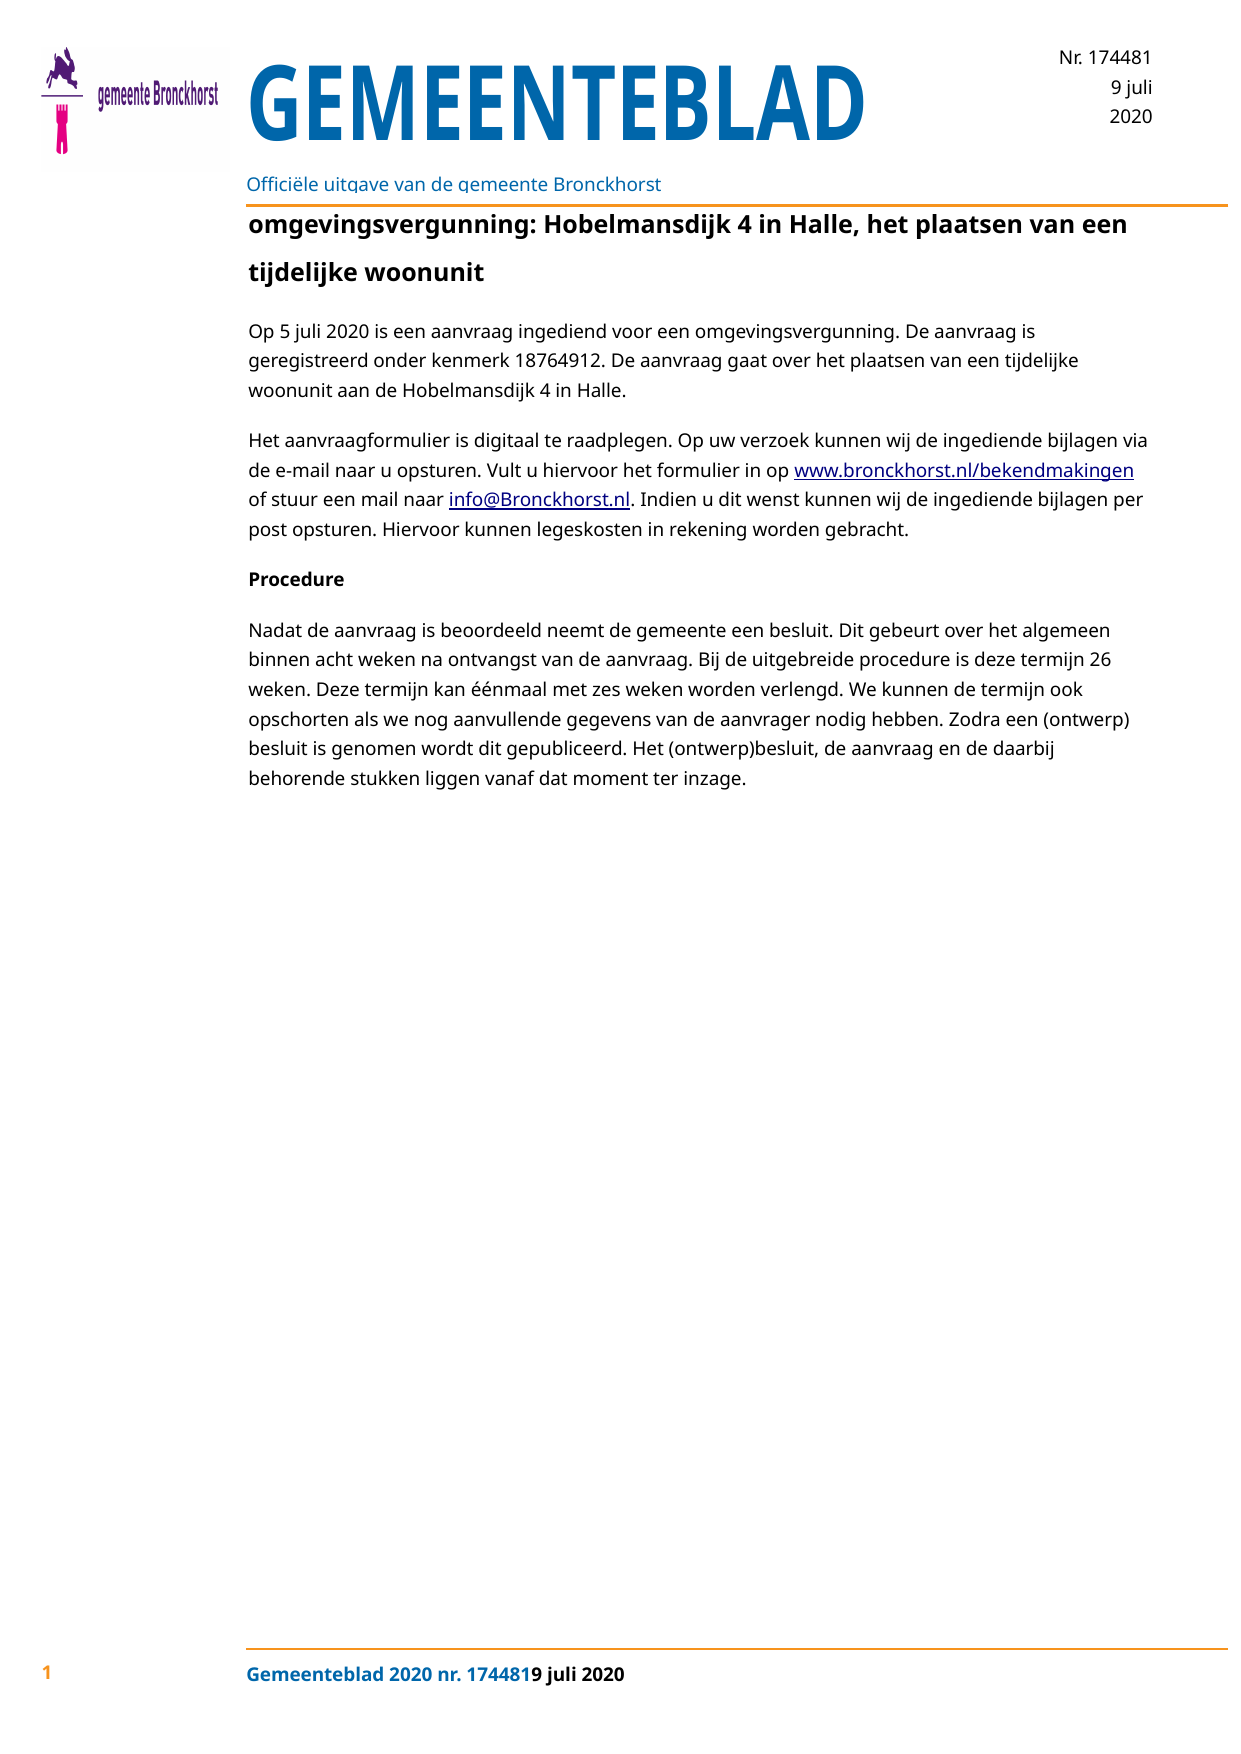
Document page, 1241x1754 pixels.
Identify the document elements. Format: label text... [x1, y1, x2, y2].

picture [41, 47, 231, 172]
text Procedure [248, 567, 1152, 592]
text Het aanvraagformulier is digitaal te raadplegen. Op uw verzoek kunnen wij de ingediende bijlagen via de e-mail naar u opsturen. Vult u hiervoor het formulier in op www.bronckhorst.nl/bekendmakingen of stuur een mail naar info@Bronckhorst.nl. Indien u dit wenst kunnen wij de ingediende bijlagen per post opsturen. Hiervoor kunnen legeskosten in rekening worden gebracht. [248, 427, 1152, 542]
text Op 5 juli 2020 is een aanvraag ingediend voor een omgevingsvergunning. De aanvraag is geregistreerd onder kenmerk 18764912. De aanvraag gaat over het plaatsen van een tijdelijke woonunit aan de Hobelmansdijk 4 in Halle. [248, 318, 1152, 403]
text omgevingsvergunning: Hobelmansdijk 4 in Halle, het plaatsen van een tijdelijke woonunit [248, 207, 1152, 288]
text Nadat de aanvraag is beoordeeld neemt de gemeente een besluit. Dit gebeurt over het algemeen binnen acht weken na ontvangst van de aanvraag. Bij de uitgebreide procedure is deze termijn 26 weken. Deze termijn kan éénmaal met zes weken worden verlengd. We kunnen de termijn ook opschorten als we nog aanvullende gegevens van de aanvrager nodig hebben. Zodra een (ontwerp) besluit is genomen wordt dit gepubliceerd. Het (ontwerp)besluit, de aanvraag en de daarbij behorende stukken liggen vanaf dat moment ter inzage. [248, 617, 1152, 791]
